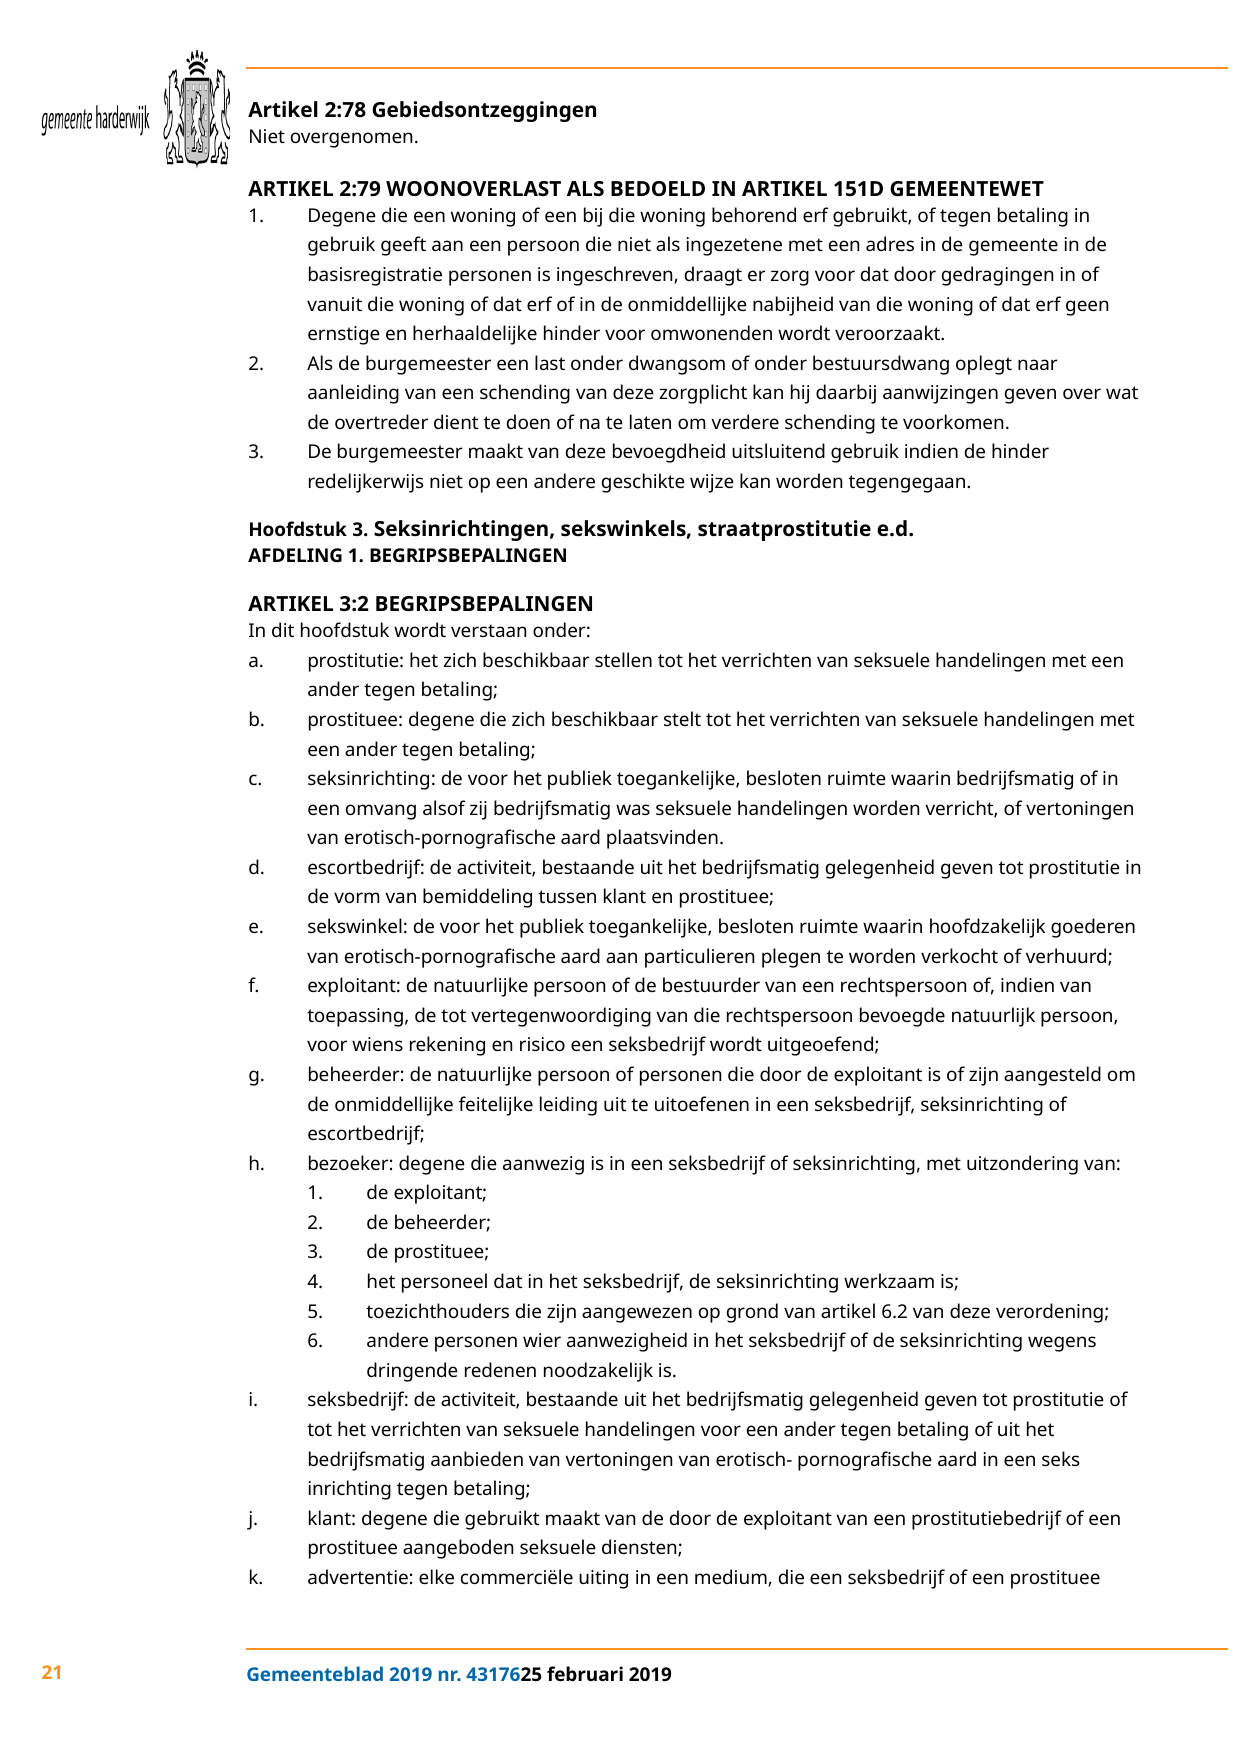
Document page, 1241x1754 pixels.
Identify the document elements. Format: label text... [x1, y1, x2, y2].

list de exploitant; [307, 1179, 1152, 1205]
text Niet overgenomen. [248, 123, 1152, 149]
list escortbedrijf: de activiteit, bestaande uit het bedrijfsmatig gelegenheid geven tot prostitutie in de vorm van bemiddeling tussen klant en prostituee; [248, 854, 1152, 909]
list prostitutie: het zich beschikbaar stellen tot het verrichten van seksuele handelingen met een ander tegen betaling; [248, 647, 1152, 702]
list De burgemeester maakt van deze bevoegdheid uitsluitend gebruik indien de hinder redelijkerwijs niet op een andere geschikte wijze kan worden tegengegaan. [248, 439, 1152, 494]
list klant: degene die gebruikt maakt van de door de exploitant van een prostitutiebedrijf of een prostituee aangeboden seksuele diensten; [248, 1505, 1152, 1560]
list andere personen wier aanwezigheid in het seksbedrijf of de seksinrichting wegens dringende redenen noodzakelijk is. [307, 1327, 1152, 1383]
text ARTIKEL 2:79 WOONOVERLAST ALS BEDOELD IN ARTIKEL 151D GEMEENTEWET [248, 174, 1152, 202]
list exploitant: de natuurlijke persoon of de bestuurder van een rechtspersoon of, indien van toepassing, de tot vertegenwoordiging van die rechtspersoon bevoegde natuurlijk persoon, voor wiens rekening en risico een seksbedrijf wordt uitgeoefend; [248, 972, 1152, 1057]
list de prostituee; [307, 1239, 1152, 1264]
list advertentie: elke commerciële uiting in een medium, die een seksbedrijf of een prostituee [248, 1564, 1152, 1590]
list toezichthouders die zijn aangewezen op grond van artikel 6.2 van deze verordening; [307, 1298, 1152, 1323]
text Artikel 2:78 Gebiedsontzeggingen [248, 95, 1152, 123]
list sekswinkel: de voor het publiek toegankelijke, besloten ruimte waarin hoofdzakelijk goederen van erotisch-pornografische aard aan particulieren plegen te worden verkocht of verhuurd; [248, 913, 1152, 968]
text AFDELING 1. BEGRIPSBEPALINGEN [248, 542, 1152, 568]
list seksbedrijf: de activiteit, bestaande uit het bedrijfsmatig gelegenheid geven tot prostitutie of tot het verrichten van seksuele handelingen voor een ander tegen betaling of uit het bedrijfsmatig aanbieden van vertoningen van erotisch- pornografische aard in een seks inrichting tegen betaling; [248, 1387, 1152, 1501]
list seksinrichting: de voor het publiek toegankelijke, besloten ruimte waarin bedrijfsmatig of in een omvang alsof zij bedrijfsmatig was seksuele handelingen worden verricht, of vertoningen van erotisch-pornografische aard plaatsvinden. [248, 765, 1152, 850]
list het personeel dat in het seksbedrijf, de seksinrichting werkzaam is; [307, 1268, 1152, 1294]
text Hoofdstuk 3. Seksinrichtingen, sekswinkels, straatprostitutie e.d. [248, 514, 1152, 542]
list bezoeker: degene die aanwezig is in een seksbedrijf of seksinrichting, met uitzondering van: [248, 1150, 1152, 1176]
list Als de burgemeester een last onder dwangsom of onder bestuursdwang oplegt naar aanleiding van een schending van deze zorgplicht kan hij daarbij aanwijzingen geven over wat de overtreder dient te doen of na te laten om verdere schending te voorkomen. [248, 350, 1152, 435]
list beheerder: de natuurlijke persoon of personen die door de exploitant is of zijn aangesteld om de onmiddellijke feitelijke leiding uit te uitoefenen in een seksbedrijf, seksinrichting of escortbedrijf; [248, 1061, 1152, 1146]
list Degene die een woning of een bij die woning behorend erf gebruikt, of tegen betaling in gebruik geeft aan een persoon die niet als ingezetene met een adres in de gemeente in de basisregistratie personen is ingeschreven, draagt er zorg voor dat door gedragingen in of vanuit die woning of dat erf of in de onmiddellijke nabijheid van die woning of dat erf geen ernstige en herhaaldelijke hinder voor omwonenden wordt veroorzaakt. [248, 202, 1152, 346]
list prostituee: degene die zich beschikbaar stelt tot het verrichten van seksuele handelingen met een ander tegen betaling; [248, 706, 1152, 761]
text In dit hoofdstuk wordt verstaan onder: [248, 617, 1152, 643]
text ARTIKEL 3:2 BEGRIPSBEPALINGEN [248, 589, 1152, 617]
list de beheerder; [307, 1209, 1152, 1235]
picture [41, 47, 231, 172]
